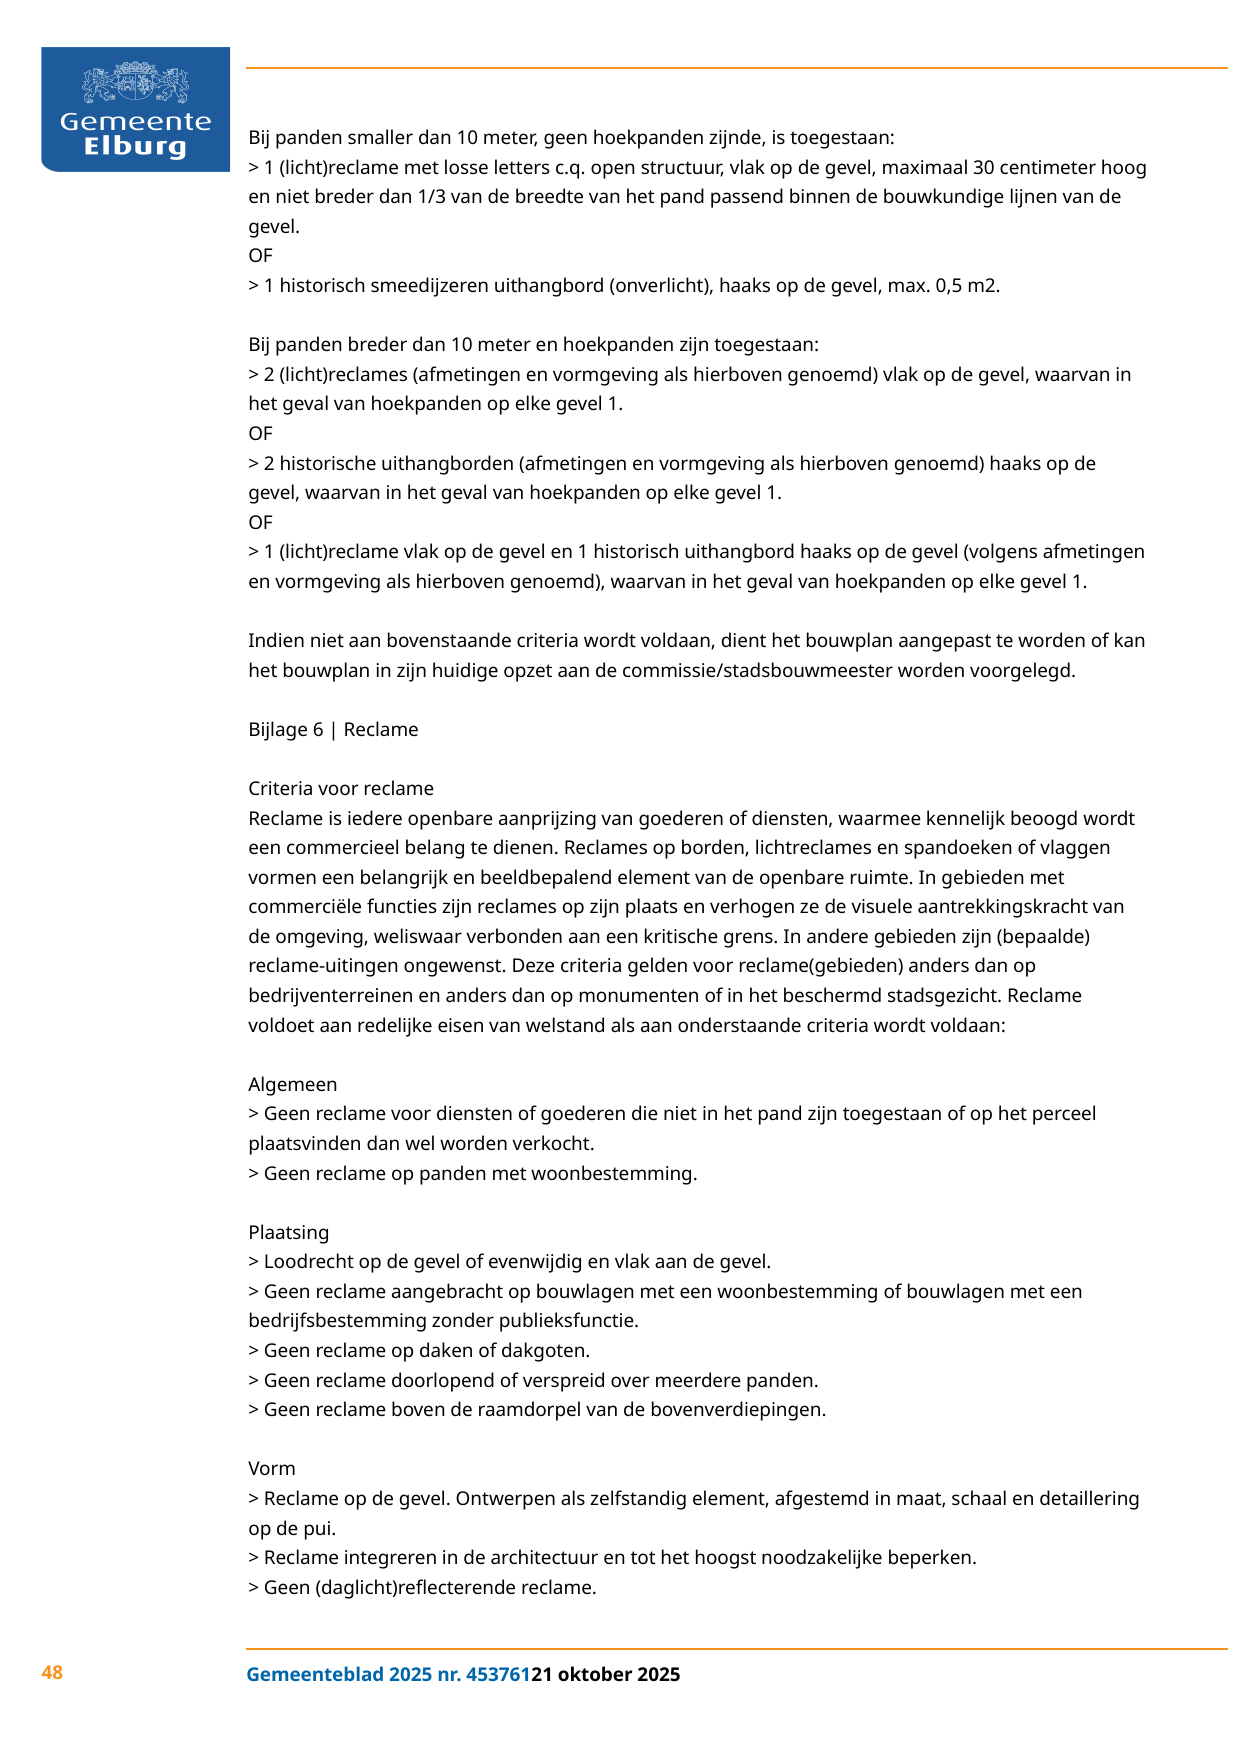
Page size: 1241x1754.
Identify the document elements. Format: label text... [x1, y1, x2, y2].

text OF [248, 509, 1152, 535]
text > 2 historische uithangborden (afmetingen en vormgeving als hierboven genoemd) haaks op de gevel, waarvan in het geval van hoekpanden op elke gevel 1. [248, 450, 1152, 505]
text OF [248, 420, 1152, 446]
text Indien niet aan bovenstaande criteria wordt voldaan, dient het bouwplan aangepast te worden of kan het bouwplan in zijn huidige opzet aan de commissie/stadsbouwmeester worden voorgelegd. [248, 627, 1152, 683]
text > Geen reclame voor diensten of goederen die niet in het pand zijn toegestaan of op het perceel plaatsvinden dan wel worden verkocht. [248, 1101, 1152, 1156]
text Criteria voor reclame [248, 775, 1152, 801]
text > Geen reclame aangebracht op bouwlagen met een woonbestemming of bouwlagen met een bedrijfsbestemming zonder publieksfunctie. [248, 1278, 1152, 1333]
text > Geen reclame boven de raamdorpel van de bovenverdiepingen. [248, 1396, 1152, 1422]
text > 1 (licht)reclame vlak op de gevel en 1 historisch uithangbord haaks op de gevel (volgens afmetingen en vormgeving als hierboven genoemd), waarvan in het geval van hoekpanden op elke gevel 1. [248, 538, 1152, 594]
picture [41, 47, 231, 172]
text Bijlage 6 | Reclame [248, 716, 1152, 742]
text > Geen reclame doorlopend of verspreid over meerdere panden. [248, 1367, 1152, 1393]
text Bij panden breder dan 10 meter en hoekpanden zijn toegestaan: [248, 331, 1152, 357]
text Vorm [248, 1456, 1152, 1481]
text > 1 (licht)reclame met losse letters c.q. open structuur, vlak op de gevel, maximaal 30 centimeter hoog en niet breder dan 1/3 van de breedte van het pand passend binnen de bouwkundige lijnen van de gevel. [248, 154, 1152, 239]
text > Loodrecht op de gevel of evenwijdig en vlak aan de gevel. [248, 1248, 1152, 1274]
text OF [248, 243, 1152, 268]
text > Geen (daglicht)reflecterende reclame. [248, 1574, 1152, 1600]
text Reclame is iedere openbare aanprijzing van goederen of diensten, waarmee kennelijk beoogd wordt een commercieel belang te dienen. Reclames op borden, lichtreclames en spandoeken of vlaggen vormen een belangrijk en beeldbepalend element van de openbare ruimte. In gebieden met commerciële functies zijn reclames op zijn plaats en verhogen ze de visuele aantrekkingskracht van de omgeving, weliswaar verbonden aan een kritische grens. In andere gebieden zijn (bepaalde) reclame-uitingen ongewenst. Deze criteria gelden voor reclame(gebieden) anders dan op bedrijventerreinen en anders dan op monumenten of in het beschermd stadsgezicht. Reclame voldoet aan redelijke eisen van welstand als aan onderstaande criteria wordt voldaan: [248, 805, 1152, 1038]
text > Geen reclame op daken of dakgoten. [248, 1337, 1152, 1363]
text > 1 historisch smeedijzeren uithangbord (onverlicht), haaks op de gevel, max. 0,5 m2. [248, 272, 1152, 298]
text > Reclame integreren in de architectuur en tot het hoogst noodzakelijke beperken. [248, 1544, 1152, 1570]
text > Reclame op de gevel. Ontwerpen als zelfstandig element, afgestemd in maat, schaal en detaillering op de pui. [248, 1485, 1152, 1541]
text Plaatsing [248, 1219, 1152, 1245]
text > Geen reclame op panden met woonbestemming. [248, 1160, 1152, 1186]
text Algemeen [248, 1071, 1152, 1097]
text Bij panden smaller dan 10 meter, geen hoekpanden zijnde, is toegestaan: [248, 124, 1152, 150]
text > 2 (licht)reclames (afmetingen en vormgeving als hierboven genoemd) vlak op de gevel, waarvan in het geval van hoekpanden op elke gevel 1. [248, 361, 1152, 416]
